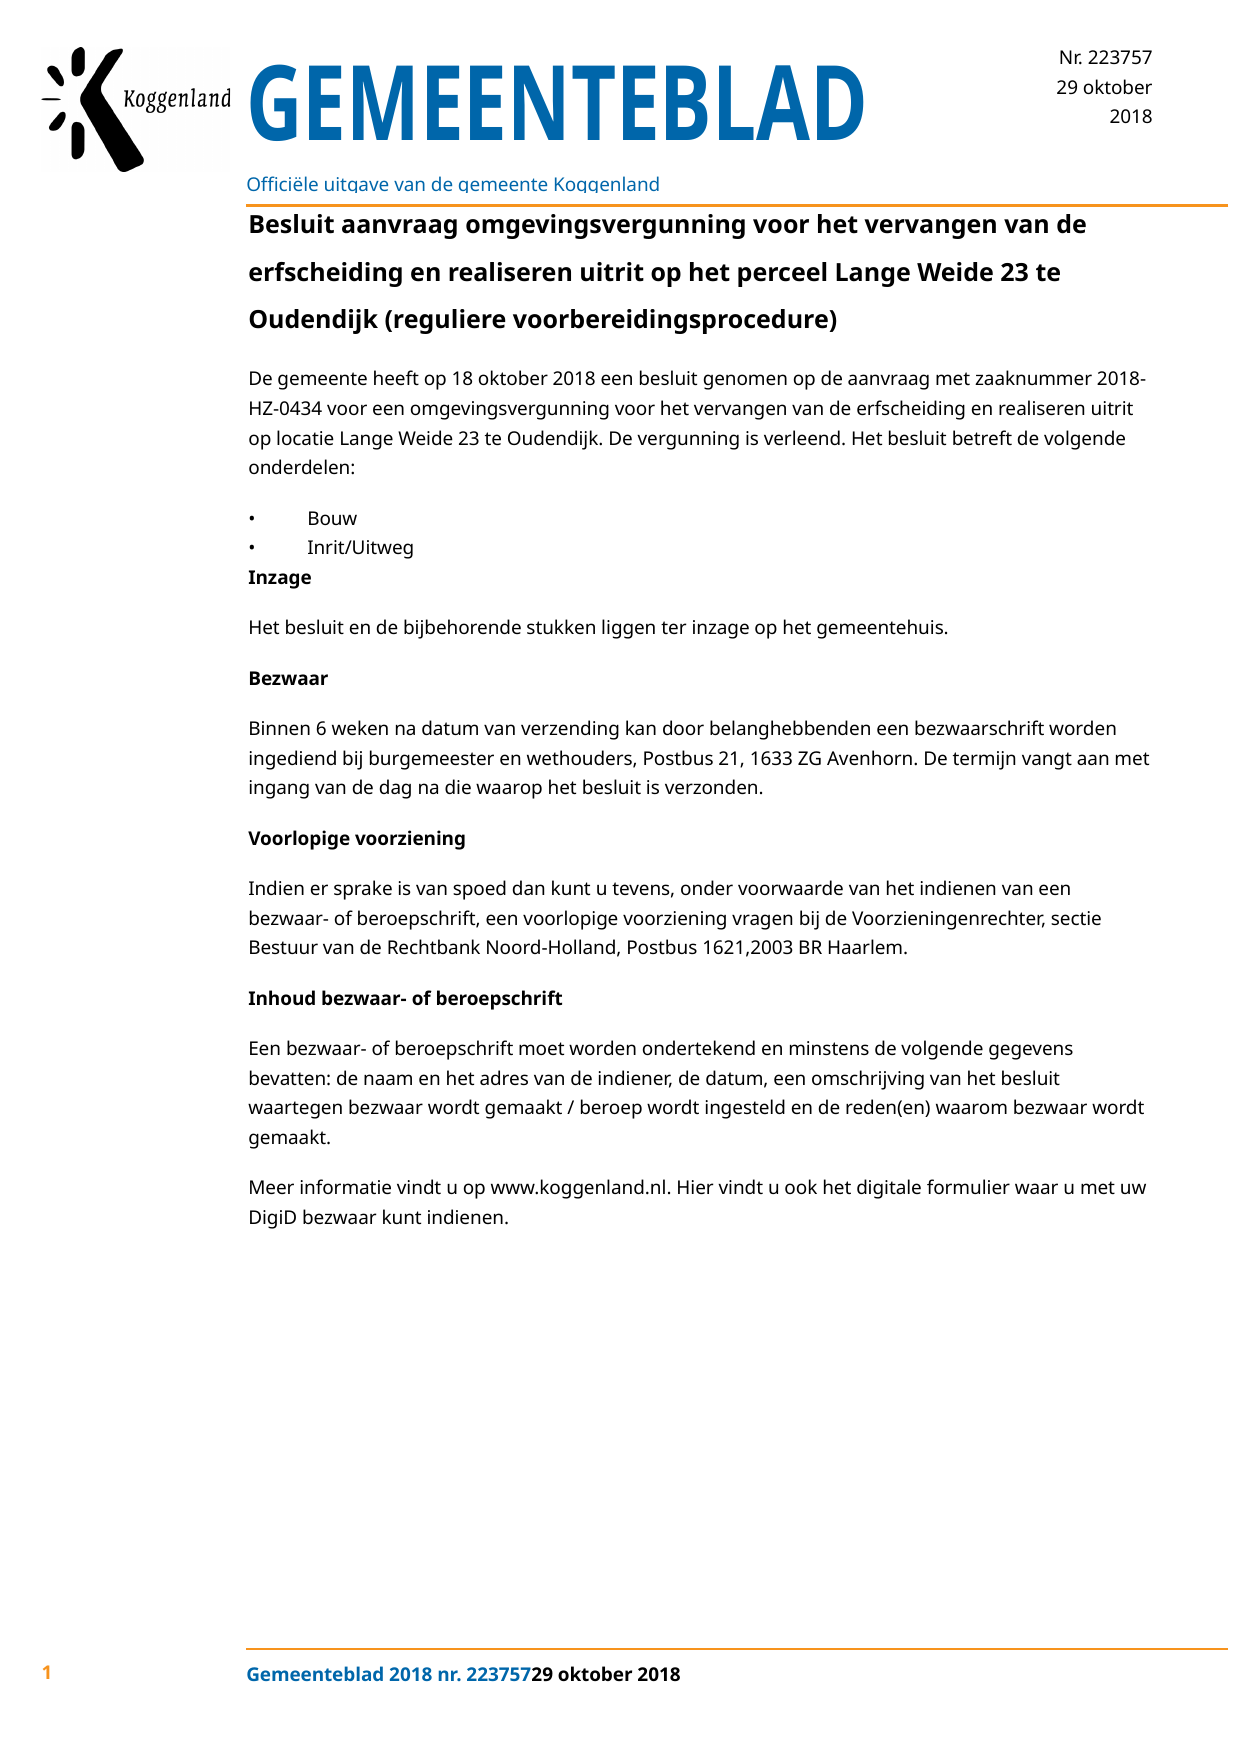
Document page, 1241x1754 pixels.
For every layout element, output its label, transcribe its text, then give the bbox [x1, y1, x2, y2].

text Meer informatie vindt u op www.koggenland.nl. Hier vindt u ook het digitale formulier waar u met uw DigiD bezwaar kunt indienen. [248, 1174, 1152, 1229]
text Het besluit en de bijbehorende stukken liggen ter inzage op het gemeentehuis. [248, 614, 1152, 640]
list Inrit/Uitweg [248, 534, 1152, 560]
text Voorlopige voorziening [248, 825, 1152, 850]
text Indien er sprake is van spoed dan kunt u tevens, onder voorwaarde van het indienen van een bezwaar- of beroepschrift, een voorlopige voorziening vragen bij de Voorzieningenrechter, sectie Bestuur van de Rechtbank Noord-Holland, Postbus 1621,2003 BR Haarlem. [248, 875, 1152, 960]
text Inzage [248, 564, 1152, 589]
text Besluit aanvraag omgevingsvergunning voor het vervangen van de erfscheiding en realiseren uitrit op het perceel Lange Weide 23 te Oudendijk (reguliere voorbereidingsprocedure) [248, 207, 1152, 336]
text De gemeente heeft op 18 oktober 2018 een besluit genomen op de aanvraag met zaaknummer 2018-HZ-0434 voor een omgevingsvergunning voor het vervangen van de erfscheiding en realiseren uitrit op locatie Lange Weide 23 te Oudendijk. De vergunning is verleend. Het besluit betreft de volgende onderdelen: [248, 366, 1152, 480]
text Bezwaar [248, 665, 1152, 690]
text Binnen 6 weken na datum van verzending kan door belanghebbenden een bezwaarschrift worden ingediend bij burgemeester en wethouders, Postbus 21, 1633 ZG Avenhorn. De termijn vangt aan met ingang van de dag na die waarop het besluit is verzonden. [248, 715, 1152, 800]
list Bouw [248, 505, 1152, 530]
text Een bezwaar- of beroepschrift moet worden ondertekend en minstens de volgende gegevens bevatten: de naam en het adres van de indiener, de datum, een omschrijving van het besluit waartegen bezwaar wordt gemaakt / beroep wordt ingesteld en de reden(en) waarom bezwaar wordt gemaakt. [248, 1035, 1152, 1149]
text Inhoud bezwaar- of beroepschrift [248, 985, 1152, 1010]
picture [41, 47, 231, 172]
